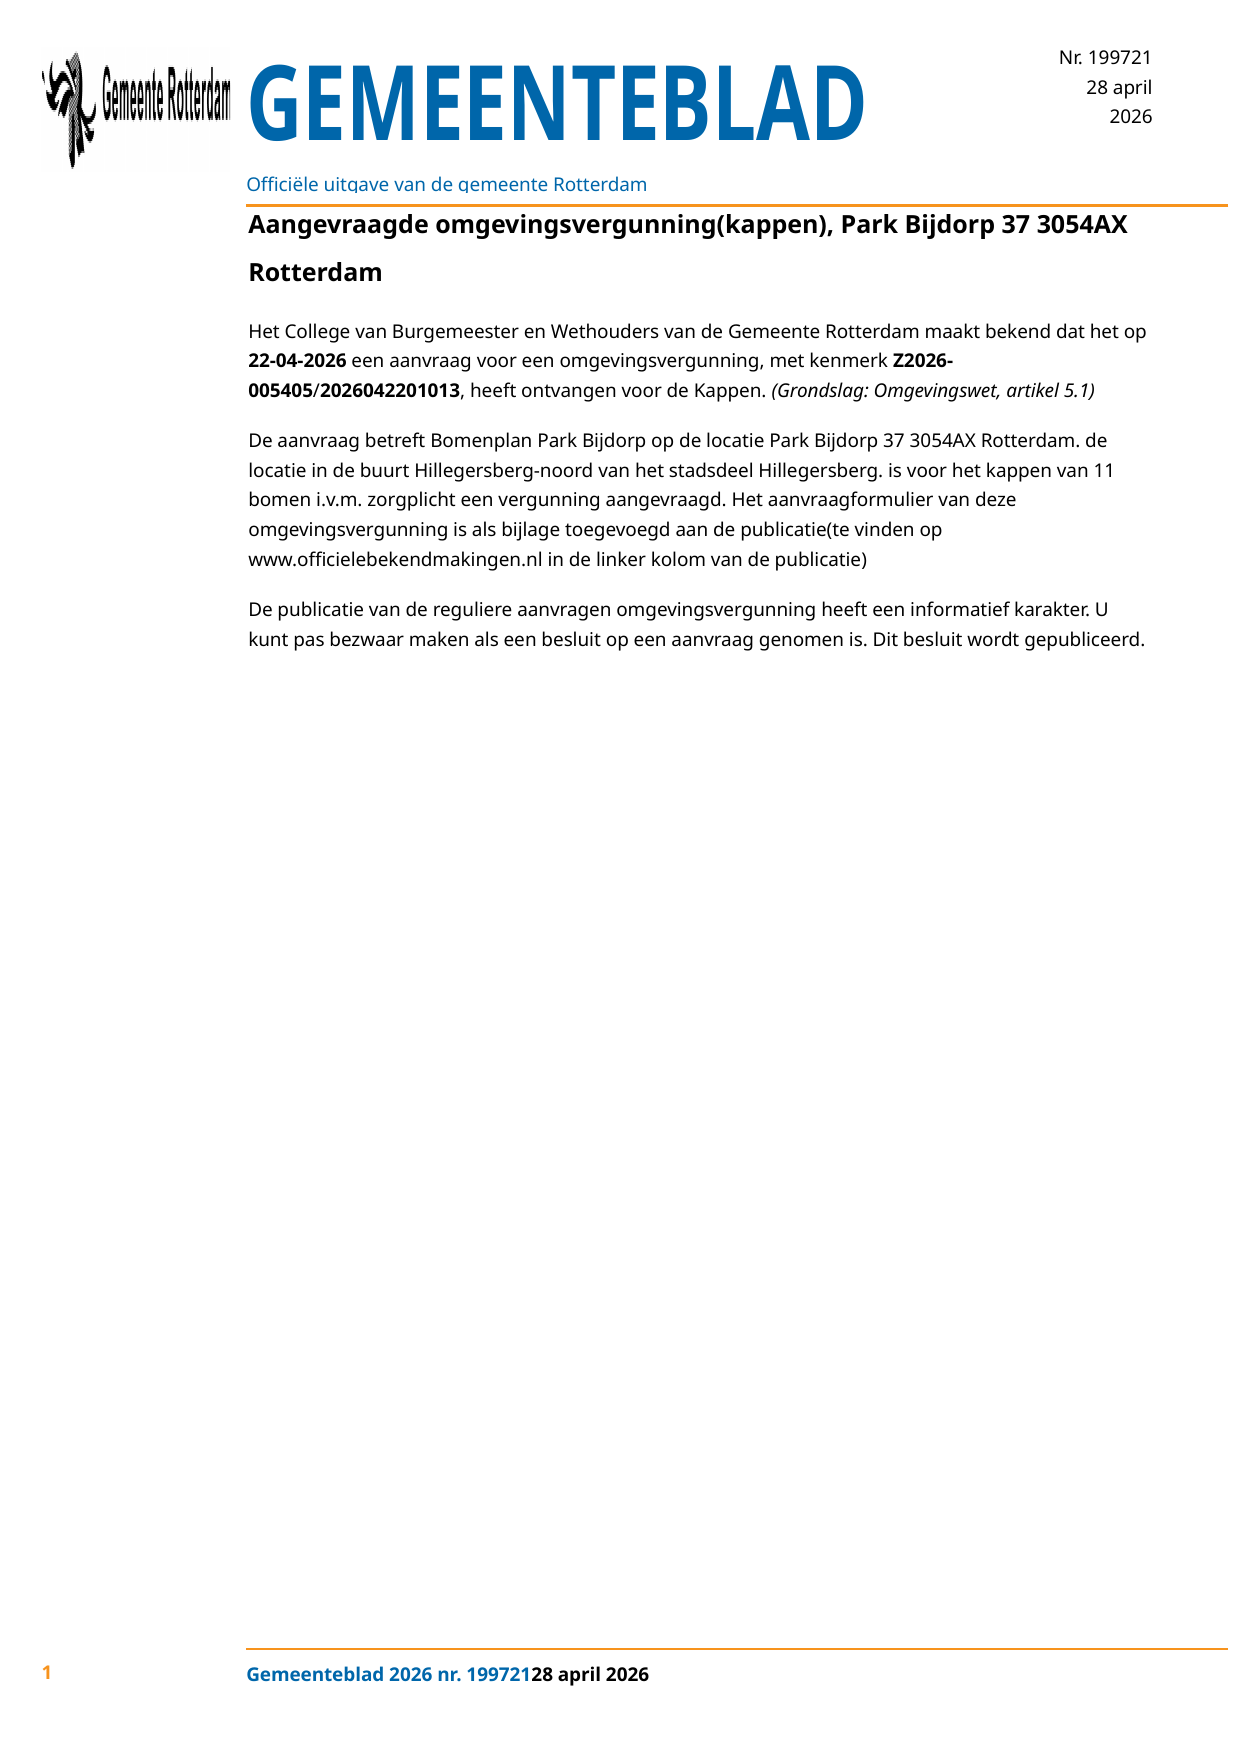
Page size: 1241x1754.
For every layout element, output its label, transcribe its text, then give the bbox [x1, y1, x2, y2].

text De publicatie van de reguliere aanvragen omgevingsvergunning heeft een informatief karakter. U kunt pas bezwaar maken als een besluit op een aanvraag genomen is. Dit besluit wordt gepubliceerd. [248, 596, 1152, 652]
text Het College van Burgemeester en Wethouders van de Gemeente Rotterdam maakt bekend dat het op 22-04-2026 een aanvraag voor een omgevingsvergunning, met kenmerk Z2026-005405/2026042201013, heeft ontvangen voor de Kappen. (Grondslag: Omgevingswet, artikel 5.1) [248, 318, 1152, 403]
text De aanvraag betreft Bomenplan Park Bijdorp op de locatie Park Bijdorp 37 3054AX Rotterdam. de locatie in de buurt Hillegersberg-noord van het stadsdeel Hillegersberg. is voor het kappen van 11 bomen i.v.m. zorgplicht een vergunning aangevraagd. Het aanvraagformulier van deze omgevingsvergunning is als bijlage toegevoegd aan de publicatie(te vinden op www.officielebekendmakingen.nl in de linker kolom van de publicatie) [248, 427, 1152, 572]
text Aangevraagde omgevingsvergunning(kappen), Park Bijdorp 37 3054AX Rotterdam [248, 207, 1152, 288]
picture [41, 47, 231, 172]
